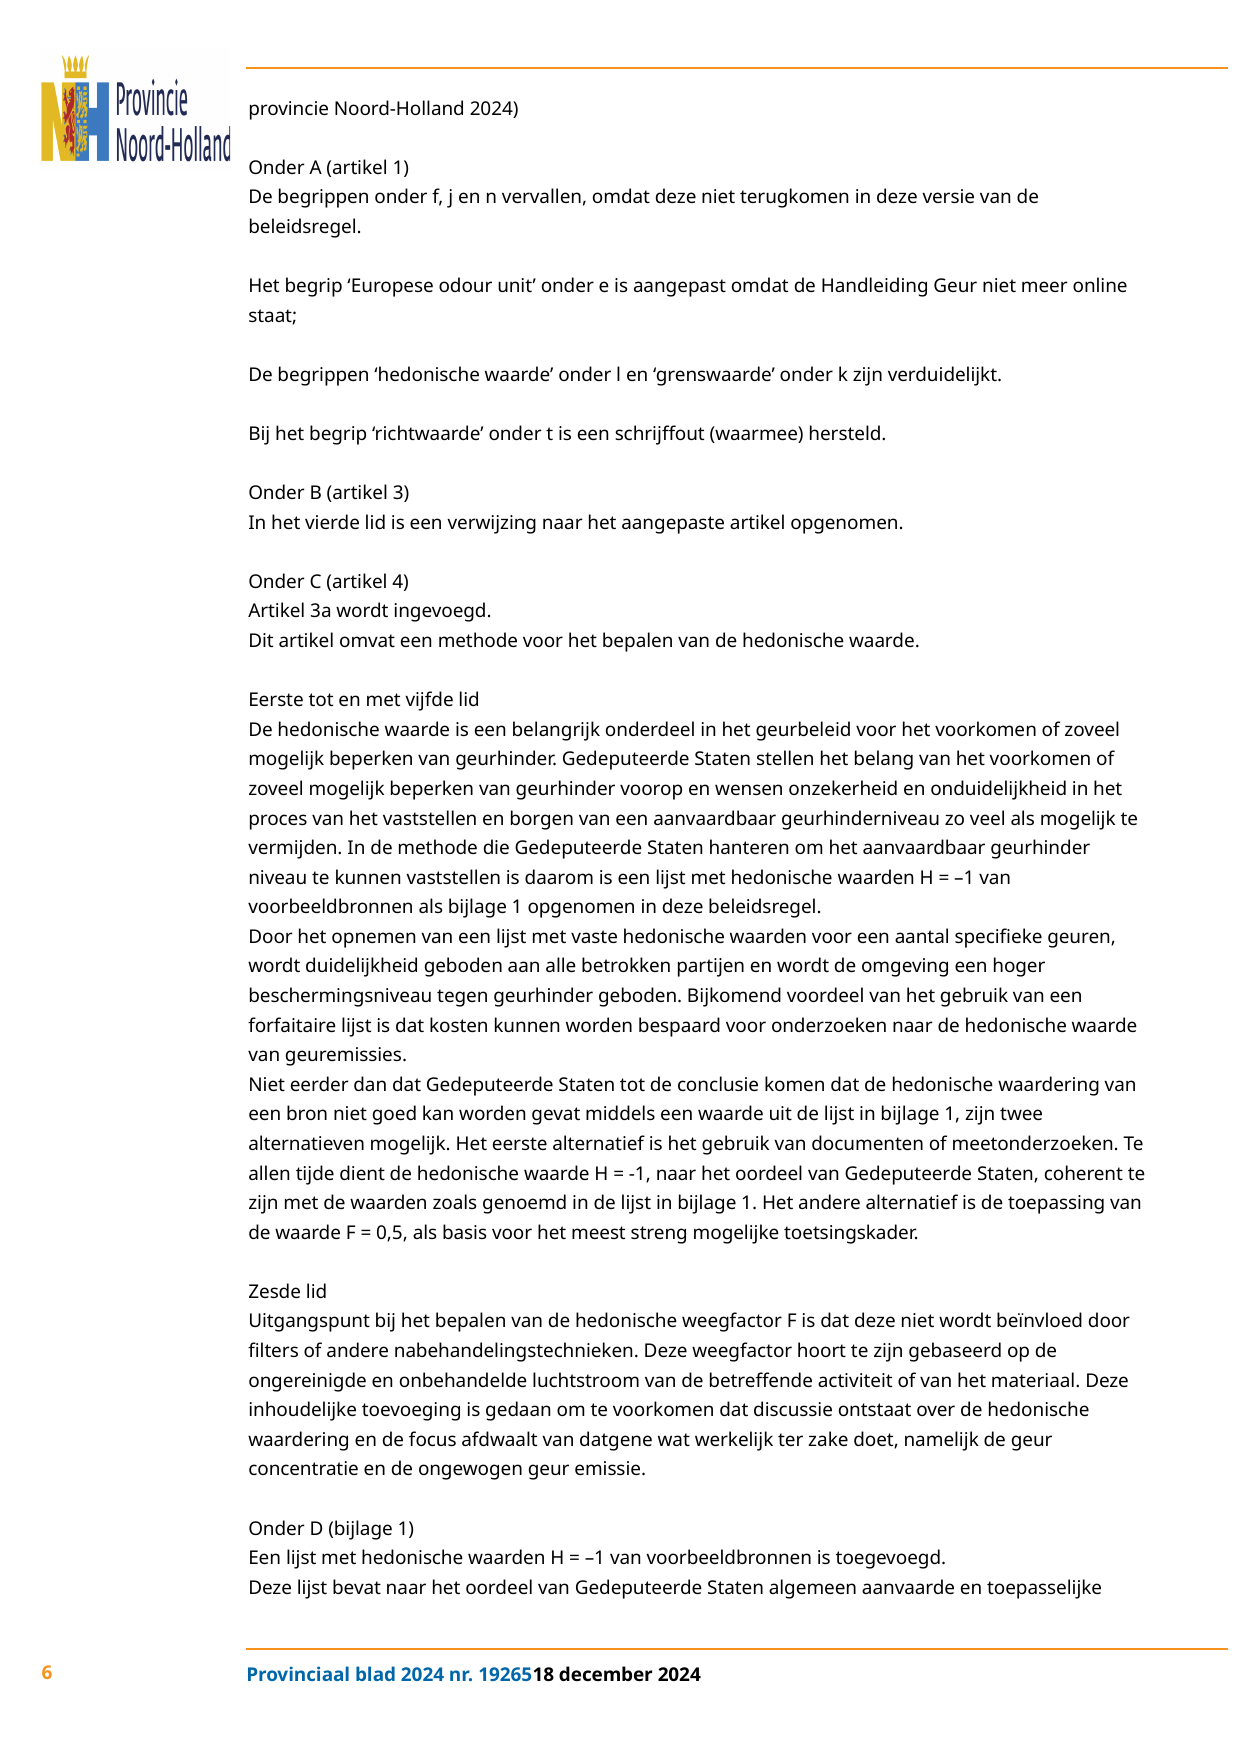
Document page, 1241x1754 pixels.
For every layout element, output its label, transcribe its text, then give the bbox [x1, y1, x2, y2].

text provincie Noord-Holland 2024) [248, 95, 1152, 121]
text Onder A (artikel 1) [248, 154, 1152, 180]
text Het begrip ‘Europese odour unit’ onder e is aangepast omdat de Handleiding Geur niet meer online staat; [248, 272, 1152, 328]
text Onder B (artikel 3) [248, 479, 1152, 505]
text Dit artikel omvat een methode voor het bepalen van de hedonische waarde. [248, 627, 1152, 653]
text De hedonische waarde is een belangrijk onderdeel in het geurbeleid voor het voorkomen of zoveel mogelijk beperken van geurhinder. Gedeputeerde Staten stellen het belang van het voorkomen of zoveel mogelijk beperken van geurhinder voorop en wensen onzekerheid en onduidelijkheid in het proces van het vaststellen en borgen van een aanvaardbaar geurhinderniveau zo veel als mogelijk te vermijden. In de methode die Gedeputeerde Staten hanteren om het aanvaardbaar geurhinder niveau te kunnen vaststellen is daarom is een lijst met hedonische waarden H = –1 van voorbeeldbronnen als bijlage 1 opgenomen in deze beleidsregel. [248, 716, 1152, 919]
text De begrippen onder f, j en n vervallen, omdat deze niet terugkomen in deze versie van de beleidsregel. [248, 183, 1152, 239]
text Deze lijst bevat naar het oordeel van Gedeputeerde Staten algemeen aanvaarde en toepasselijke [248, 1574, 1152, 1600]
text Niet eerder dan dat Gedeputeerde Staten tot de conclusie komen dat de hedonische waardering van een bron niet goed kan worden gevat middels een waarde uit de lijst in bijlage 1, zijn twee alternatieven mogelijk. Het eerste alternatief is het gebruik van documenten of meetonderzoeken. Te allen tijde dient de hedonische waarde H = -1, naar het oordeel van Gedeputeerde Staten, coherent te zijn met de waarden zoals genoemd in de lijst in bijlage 1. Het andere alternatief is de toepassing van de waarde F = 0,5, als basis voor het meest streng mogelijke toetsingskader. [248, 1071, 1152, 1245]
text Zesde lid [248, 1278, 1152, 1304]
text Onder D (bijlage 1) [248, 1515, 1152, 1541]
text Uitgangspunt bij het bepalen van de hedonische weegfactor F is dat deze niet wordt beïnvloed door filters of andere nabehandelingstechnieken. Deze weegfactor hoort te zijn gebaseerd op de ongereinigde en onbehandelde luchtstroom van de betreffende activiteit of van het materiaal. Deze inhoudelijke toevoeging is gedaan om te voorkomen dat discussie ontstaat over de hedonische waardering en de focus afdwaalt van datgene wat werkelijk ter zake doet, namelijk de geur concentratie en de ongewogen geur emissie. [248, 1308, 1152, 1481]
text In het vierde lid is een verwijzing naar het aangepaste artikel opgenomen. [248, 509, 1152, 535]
text De begrippen ‘hedonische waarde’ onder l en ‘grenswaarde’ onder k zijn verduidelijkt. [248, 361, 1152, 387]
text Onder C (artikel 4) [248, 568, 1152, 594]
text Een lijst met hedonische waarden H = –1 van voorbeeldbronnen is toegevoegd. [248, 1544, 1152, 1570]
text Door het opnemen van een lijst met vaste hedonische waarden voor een aantal specifieke geuren, wordt duidelijkheid geboden aan alle betrokken partijen en wordt de omgeving een hoger beschermingsniveau tegen geurhinder geboden. Bijkomend voordeel van het gebruik van een forfaitaire lijst is dat kosten kunnen worden bespaard voor onderzoeken naar de hedonische waarde van geuremissies. [248, 923, 1152, 1067]
picture [41, 47, 231, 172]
text Bij het begrip ‘richtwaarde’ onder t is een schrijffout (waarmee) hersteld. [248, 420, 1152, 446]
text Eerste tot en met vijfde lid [248, 686, 1152, 712]
text Artikel 3a wordt ingevoegd. [248, 598, 1152, 623]
